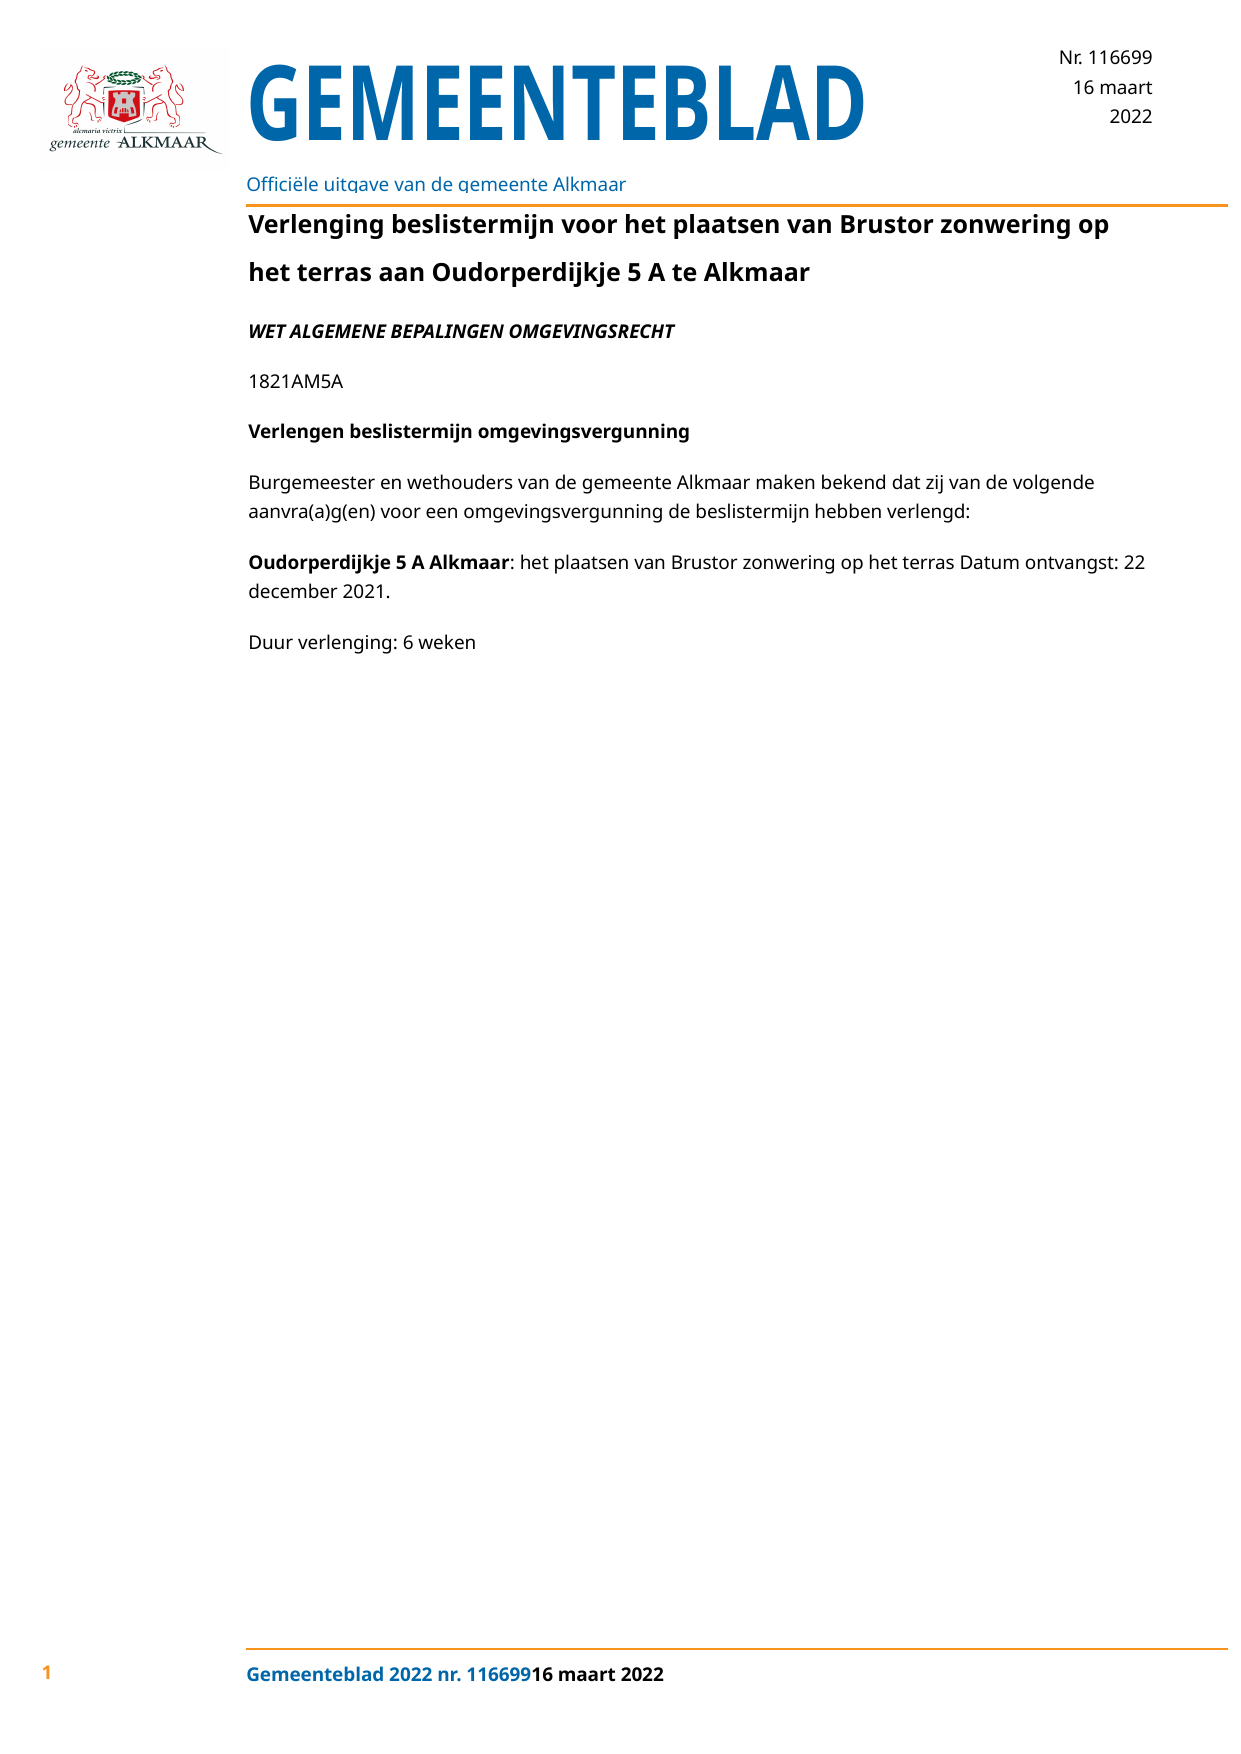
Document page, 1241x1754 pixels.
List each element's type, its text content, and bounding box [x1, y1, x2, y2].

picture [41, 47, 231, 172]
text Duur verlenging: 6 weken [248, 629, 1152, 655]
text WET ALGEMENE BEPALINGEN OMGEVINGSRECHT [248, 318, 1152, 344]
text Verlenging beslistermijn voor het plaatsen van Brustor zonwering op het terras aan Oudorperdijkje 5 A te Alkmaar [248, 207, 1152, 288]
text 1821AM5A [248, 368, 1152, 394]
text Burgemeester en wethouders van de gemeente Alkmaar maken bekend dat zij van de volgende aanvra(a)g(en) voor een omgevingsvergunning de beslistermijn hebben verlengd: [248, 469, 1152, 524]
text Verlengen beslistermijn omgevingsvergunning [248, 419, 1152, 444]
text Oudorperdijkje 5 A Alkmaar: het plaatsen van Brustor zonwering op het terras Datum ontvangst: 22 december 2021. [248, 549, 1152, 604]
